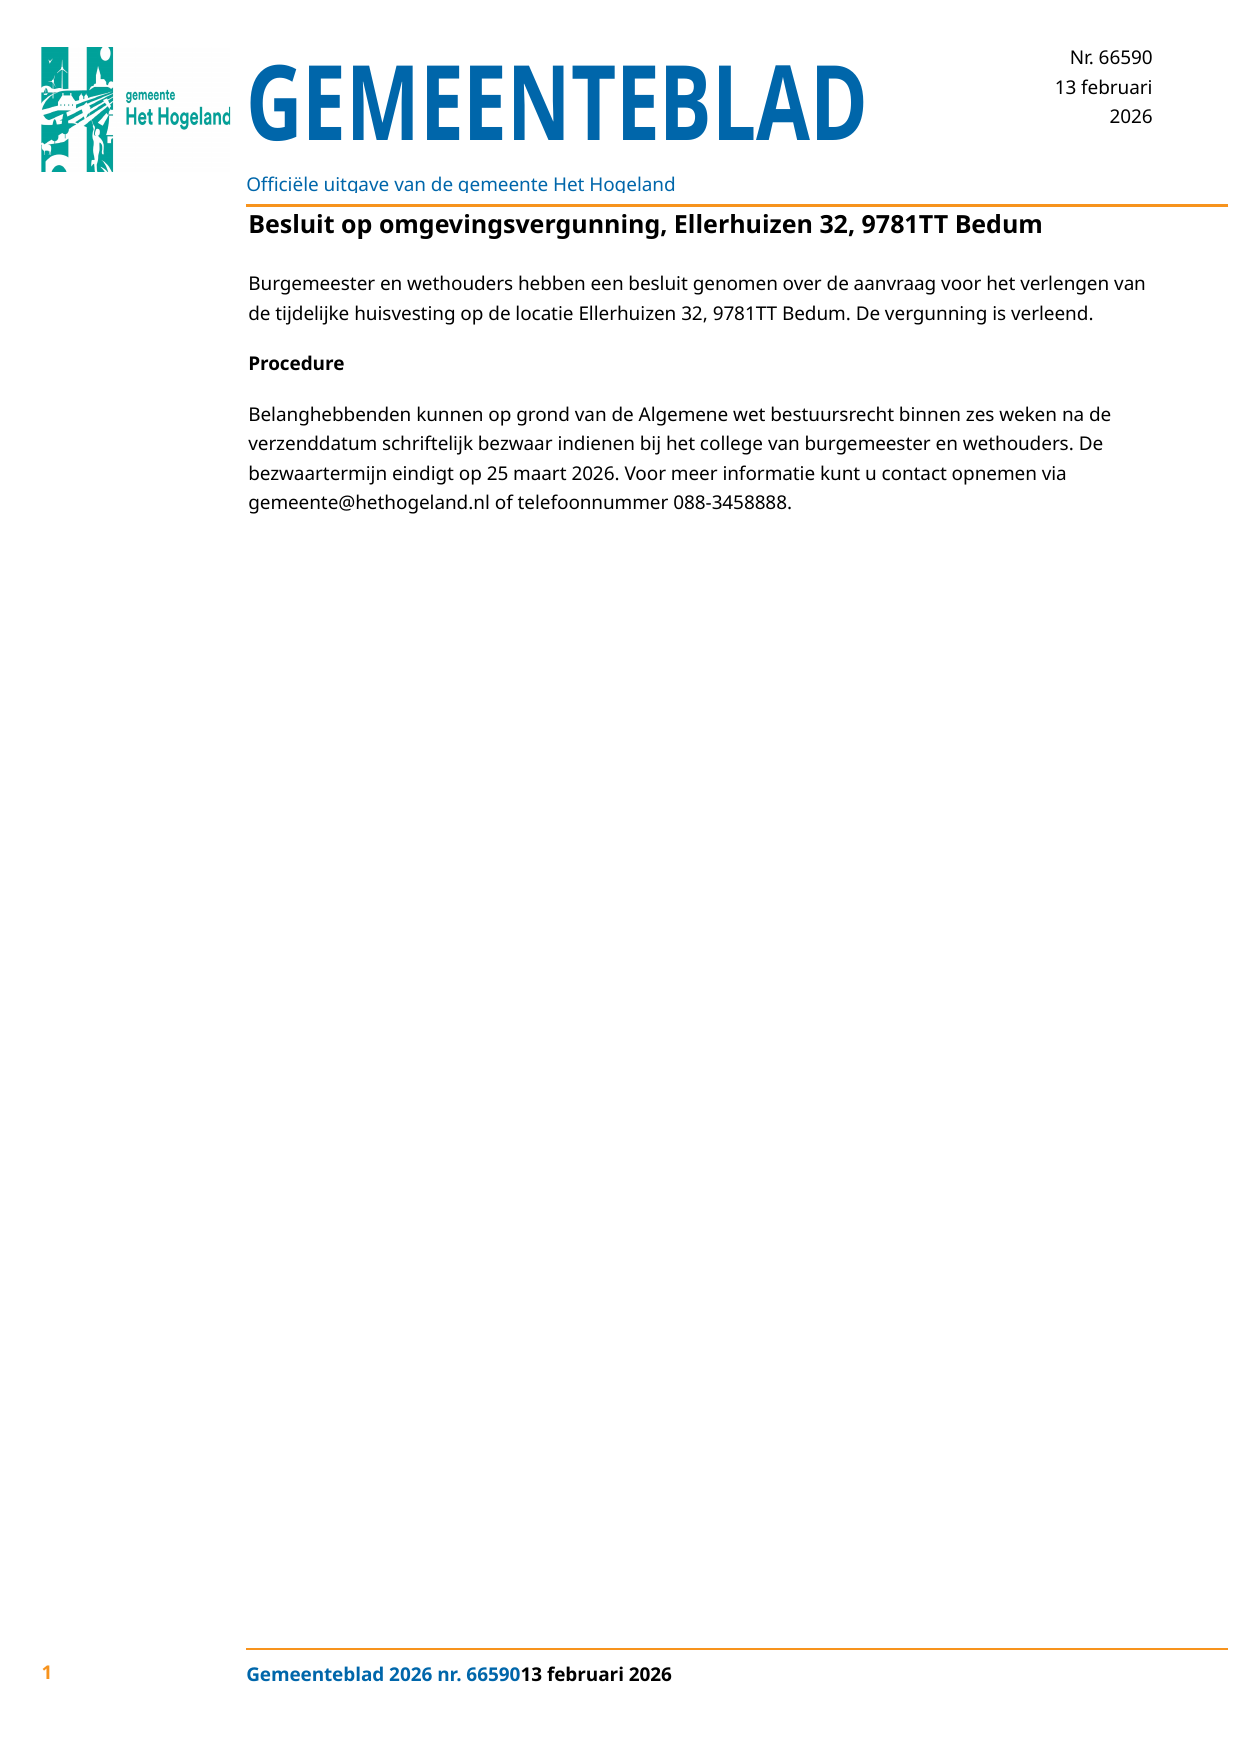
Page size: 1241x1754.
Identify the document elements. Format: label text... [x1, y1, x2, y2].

text Burgemeester en wethouders hebben een besluit genomen over de aanvraag voor het verlengen van de tijdelijke huisvesting op de locatie Ellerhuizen 32, 9781TT Bedum. De vergunning is verleend. [248, 270, 1152, 326]
text Procedure [248, 350, 1152, 376]
picture [41, 47, 231, 172]
text Belanghebbenden kunnen op grond van de Algemene wet bestuursrecht binnen zes weken na de verzenddatum schriftelijk bezwaar indienen bij het college van burgemeester en wethouders. De bezwaartermijn eindigt op 25 maart 2026. Voor meer informatie kunt u contact opnemen via gemeente@hethogeland.nl of telefoonnummer 088-3458888. [248, 401, 1152, 515]
text Besluit op omgevingsvergunning, Ellerhuizen 32, 9781TT Bedum [248, 207, 1152, 241]
